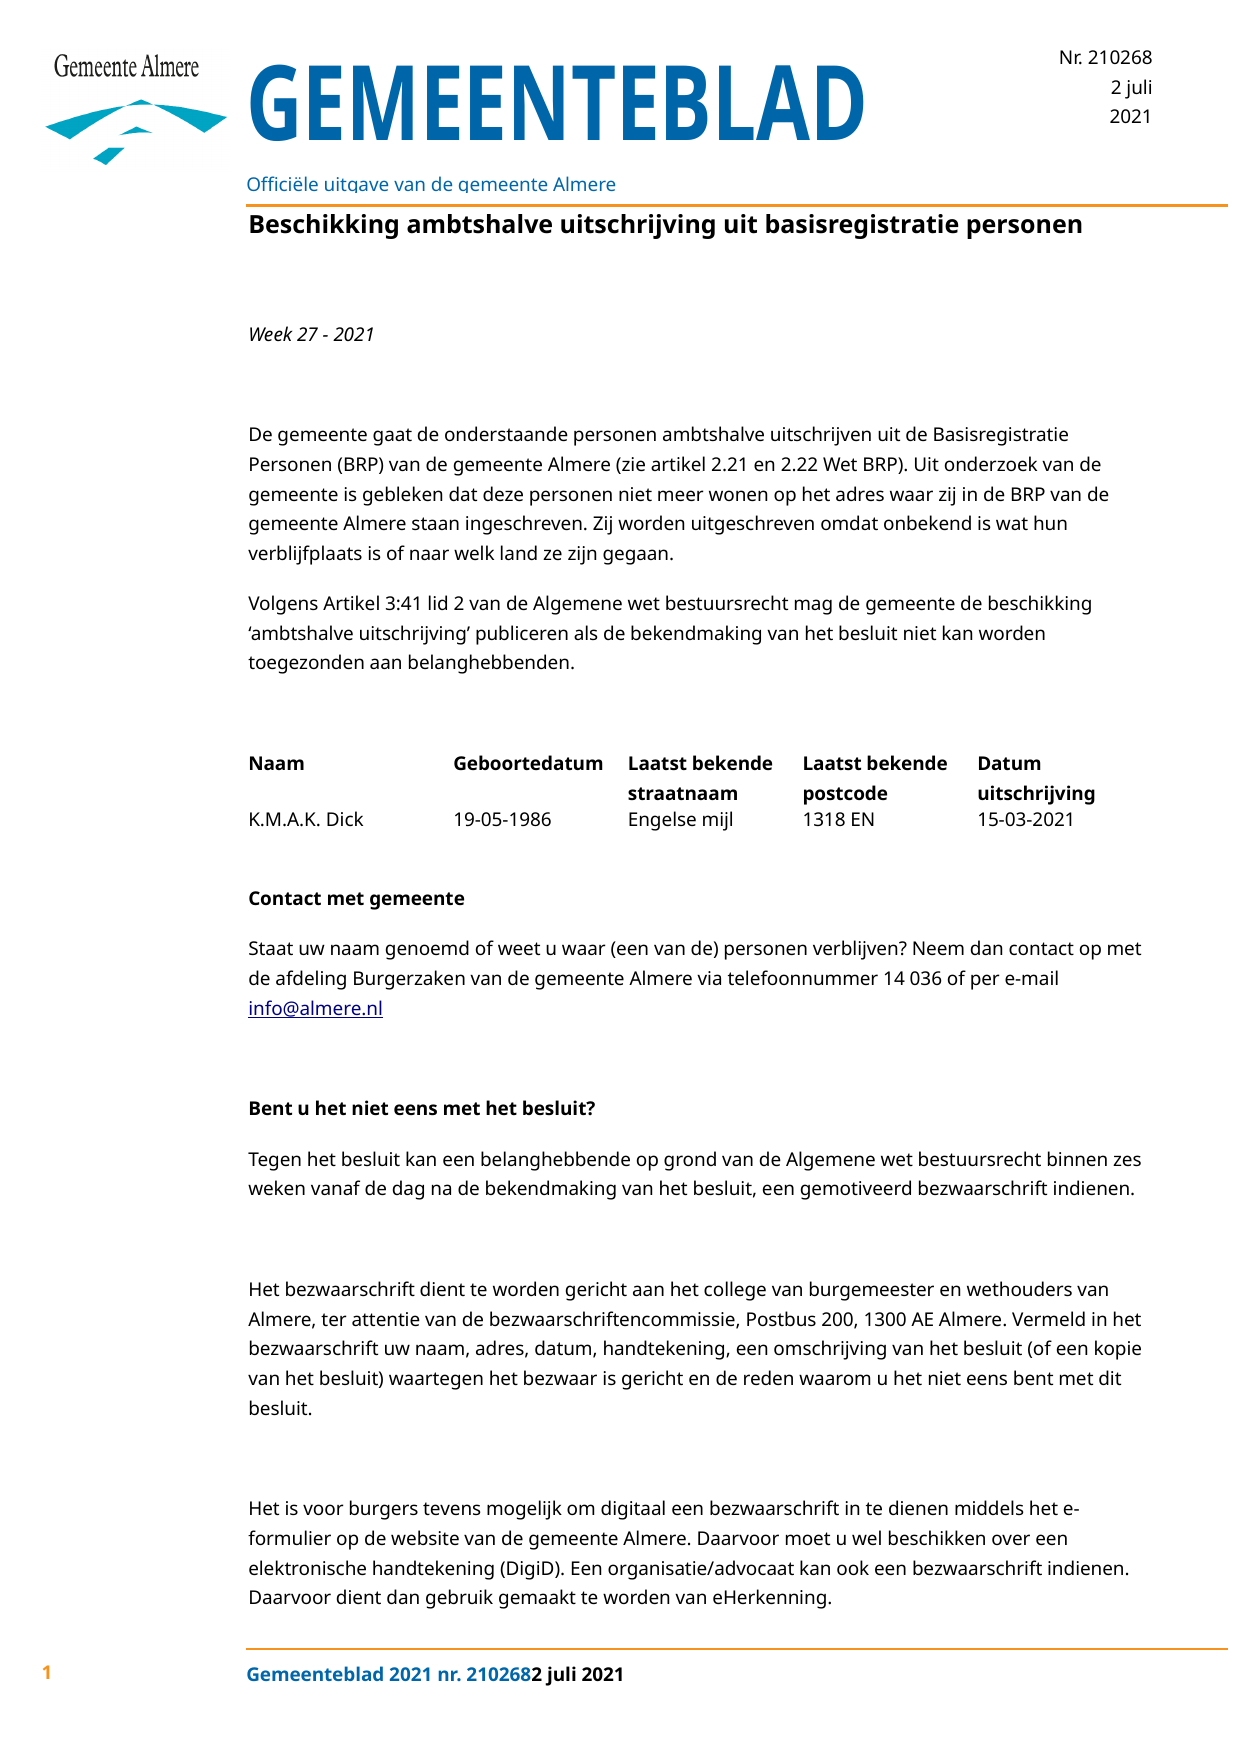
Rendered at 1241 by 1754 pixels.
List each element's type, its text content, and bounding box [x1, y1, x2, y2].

table_header Laatst bekende postcode [802, 750, 977, 806]
text Volgens Artikel 3:41 lid 2 van de Algemene wet bestuursrecht mag de gemeente de beschikking ‘ambtshalve uitschrijving’ publiceren als de bekendmaking van het besluit niet kan worden toegezonden aan belanghebbenden. [248, 590, 1152, 675]
text Contact met gemeente [248, 885, 1152, 911]
text Tegen het besluit kan een belanghebbende op grond van de Algemene wet bestuursrecht binnen zes weken vanaf de dag na de bekendmaking van het besluit, een gemotiveerd bezwaarschrift indienen. [248, 1146, 1152, 1201]
table_header Naam [248, 750, 453, 806]
table_header Datum uitschrijving [977, 750, 1152, 806]
table_cell Engelse mijl [628, 806, 802, 831]
text Beschikking ambtshalve uitschrijving uit basisregistratie personen [248, 207, 1152, 241]
text Week 27 - 2021 [248, 321, 1152, 346]
table_cell 19-05-1986 [453, 806, 628, 831]
table_cell K.M.A.K. Dick [248, 806, 453, 831]
table_header Geboortedatum [453, 750, 628, 806]
text Staat uw naam genoemd of weet u waar (een van de) personen verblijven? Neem dan contact op met de afdeling Burgerzaken van de gemeente Almere via telefoonnummer 14 036 of per e-mail info@almere.nl [248, 936, 1152, 1020]
text Het bezwaarschrift dient te worden gericht aan het college van burgemeester en wethouders van Almere, ter attentie van de bezwaarschriftencommissie, Postbus 200, 1300 AE Almere. Vermeld in het bezwaarschrift uw naam, adres, datum, handtekening, een omschrijving van het besluit (of een kopie van het besluit) waartegen het bezwaar is gericht en de reden waarom u het niet eens bent met dit besluit. [248, 1276, 1152, 1420]
text Bent u het niet eens met het besluit? [248, 1096, 1152, 1121]
table_cell 1318 EN [802, 806, 977, 831]
text Het is voor burgers tevens mogelijk om digitaal een bezwaarschrift in te dienen middels het e-formulier op de website van de gemeente Almere. Daarvoor moet u wel beschikken over een elektronische handtekening (DigiD). Een organisatie/advocaat kan ook een bezwaarschrift indienen. Daarvoor dient dan gebruik gemaakt te worden van eHerkenning. [248, 1496, 1152, 1610]
table_header Laatst bekende straatnaam [628, 750, 802, 806]
table_cell 15-03-2021 [977, 806, 1152, 831]
picture [41, 47, 231, 172]
text De gemeente gaat de onderstaande personen ambtshalve uitschrijven uit de Basisregistratie Personen (BRP) van de gemeente Almere (zie artikel 2.21 en 2.22 Wet BRP). Uit onderzoek van de gemeente is gebleken dat deze personen niet meer wonen op het adres waar zij in de BRP van de gemeente Almere staan ingeschreven. Zij worden uitgeschreven omdat onbekend is wat hun verblijfplaats is of naar welk land ze zijn gegaan. [248, 422, 1152, 566]
